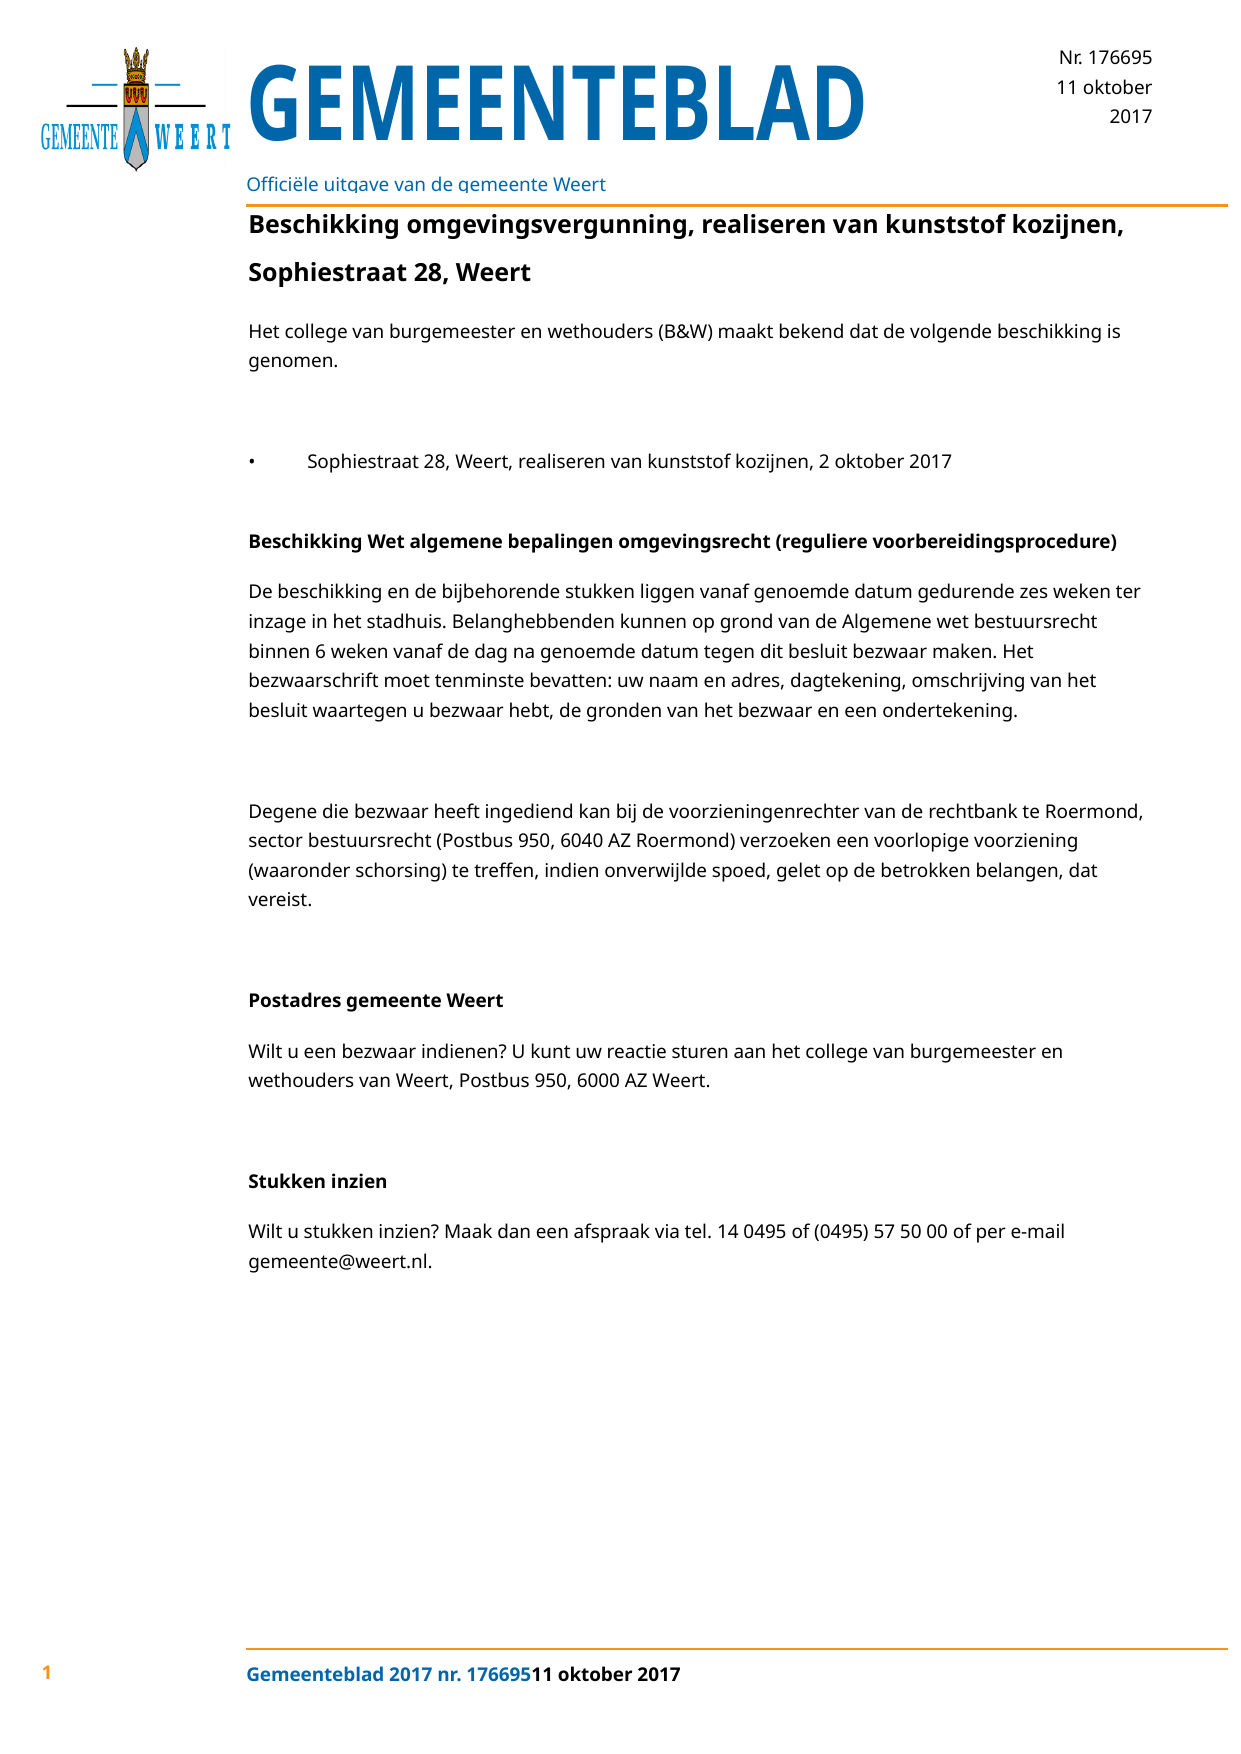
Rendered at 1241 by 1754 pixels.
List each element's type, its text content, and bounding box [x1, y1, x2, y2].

list Sophiestraat 28, Weert, realiseren van kunststof kozijnen, 2 oktober 2017 [248, 448, 1152, 474]
text Beschikking Wet algemene bepalingen omgevingsrecht (reguliere voorbereidingsprocedure) [248, 528, 1152, 554]
picture [41, 47, 231, 172]
text Wilt u een bezwaar indienen? U kunt uw reactie sturen aan het college van burgemeester en wethouders van Weert, Postbus 950, 6000 AZ Weert. [248, 1038, 1152, 1093]
text De beschikking en de bijbehorende stukken liggen vanaf genoemde datum gedurende zes weken ter inzage in het stadhuis. Belanghebbenden kunnen op grond van de Algemene wet bestuursrecht binnen 6 weken vanaf de dag na genoemde datum tegen dit besluit bezwaar maken. Het bezwaarschrift moet tenminste bevatten: uw naam en adres, dagtekening, omschrijving van het besluit waartegen u bezwaar hebt, de gronden van het bezwaar en een ondertekening. [248, 579, 1152, 723]
text Postadres gemeente Weert [248, 987, 1152, 1013]
text Stukken inzien [248, 1168, 1152, 1194]
text Degene die bezwaar heeft ingediend kan bij de voorzieningenrechter van de rechtbank te Roermond, sector bestuursrecht (Postbus 950, 6040 AZ Roermond) verzoeken een voorlopige voorziening (waaronder schorsing) te treffen, indien onverwijlde spoed, gelet op de betrokken belangen, dat vereist. [248, 798, 1152, 912]
text Het college van burgemeester en wethouders (B&W) maakt bekend dat de volgende beschikking is genomen. [248, 318, 1152, 373]
text Beschikking omgevingsvergunning, realiseren van kunststof kozijnen, Sophiestraat 28, Weert [248, 207, 1152, 288]
text Wilt u stukken inzien? Maak dan een afspraak via tel. 14 0495 of (0495) 57 50 00 of per e-mail gemeente@weert.nl. [248, 1219, 1152, 1274]
